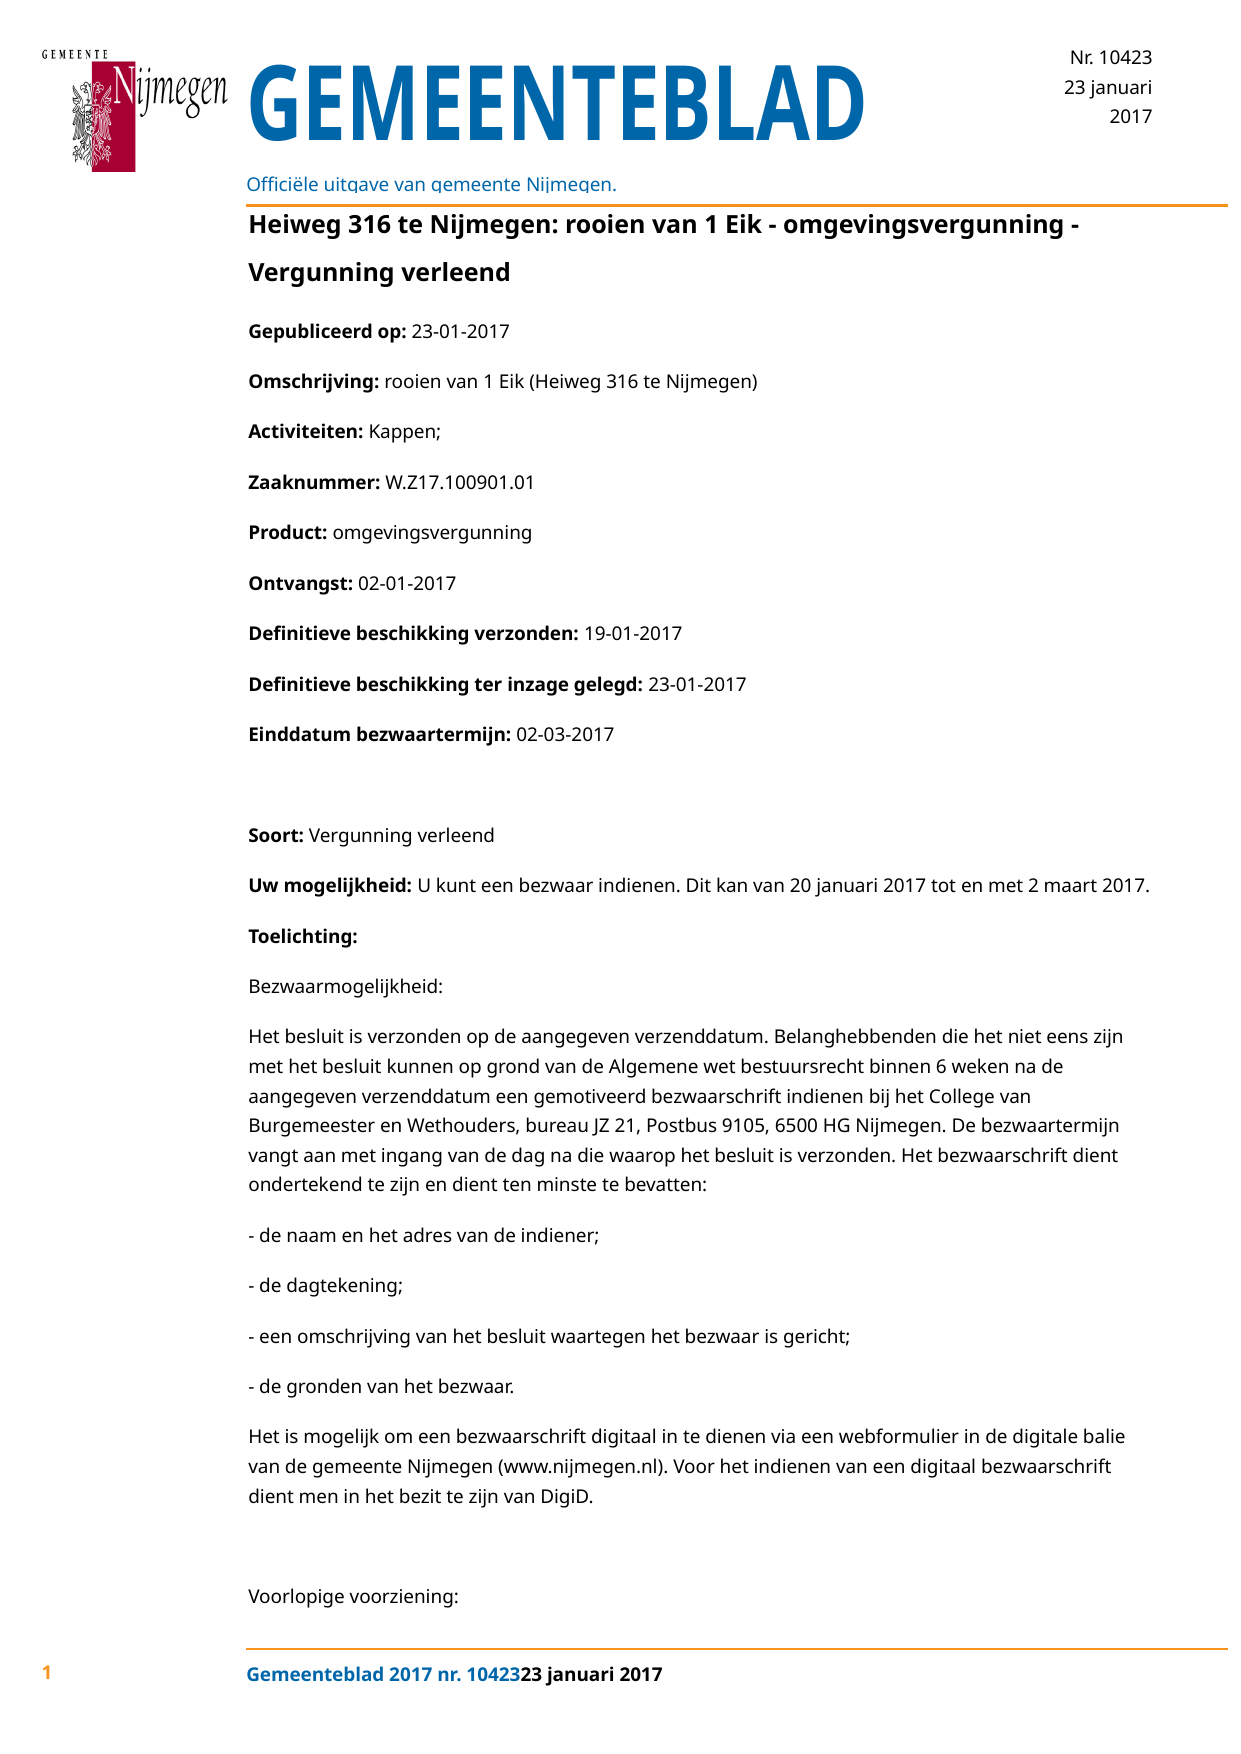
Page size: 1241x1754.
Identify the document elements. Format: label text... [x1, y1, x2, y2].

text Definitieve beschikking ter inzage gelegd: 23-01-2017 [248, 671, 1152, 697]
text - de naam en het adres van de indiener; [248, 1222, 1152, 1248]
text Heiweg 316 te Nijmegen: rooien van 1 Eik - omgevingsvergunning - Vergunning verleend [248, 207, 1152, 288]
text Definitieve beschikking verzonden: 19-01-2017 [248, 620, 1152, 646]
text Einddatum bezwaartermijn: 02-03-2017 [248, 721, 1152, 747]
text Soort: Vergunning verleend [248, 822, 1152, 848]
picture [41, 47, 231, 172]
text - een omschrijving van het besluit waartegen het bezwaar is gericht; [248, 1323, 1152, 1349]
text - de dagtekening; [248, 1272, 1152, 1298]
text Voorlopige voorziening: [248, 1584, 1152, 1609]
text Het besluit is verzonden op de aangegeven verzenddatum. Belanghebbenden die het niet eens zijn met het besluit kunnen op grond van de Algemene wet bestuursrecht binnen 6 weken na de aangegeven verzenddatum een gemotiveerd bezwaarschrift indienen bij het College van Burgemeester en Wethouders, bureau JZ 21, Postbus 9105, 6500 HG Nijmegen. De bezwaartermijn vangt aan met ingang van de dag na die waarop het besluit is verzonden. Het bezwaarschrift dient ondertekend te zijn en dient ten minste te bevatten: [248, 1024, 1152, 1197]
text Ontvangst: 02-01-2017 [248, 570, 1152, 596]
text Zaaknummer: W.Z17.100901.01 [248, 469, 1152, 495]
text Omschrijving: rooien van 1 Eik (Heiweg 316 te Nijmegen) [248, 368, 1152, 394]
text Uw mogelijkheid: U kunt een bezwaar indienen. Dit kan van 20 januari 2017 tot en met 2 maart 2017. [248, 872, 1152, 898]
text Gepubliceerd op: 23-01-2017 [248, 318, 1152, 344]
text Product: omgevingsvergunning [248, 519, 1152, 545]
text Het is mogelijk om een bezwaarschrift digitaal in te dienen via een webformulier in de digitale balie van de gemeente Nijmegen (www.nijmegen.nl). Voor het indienen van een digitaal bezwaarschrift dient men in het bezit te zijn van DigiD. [248, 1424, 1152, 1509]
text Toelichting: [248, 923, 1152, 949]
text - de gronden van het bezwaar. [248, 1373, 1152, 1399]
text Bezwaarmogelijkheid: [248, 973, 1152, 999]
text Activiteiten: Kappen; [248, 419, 1152, 444]
